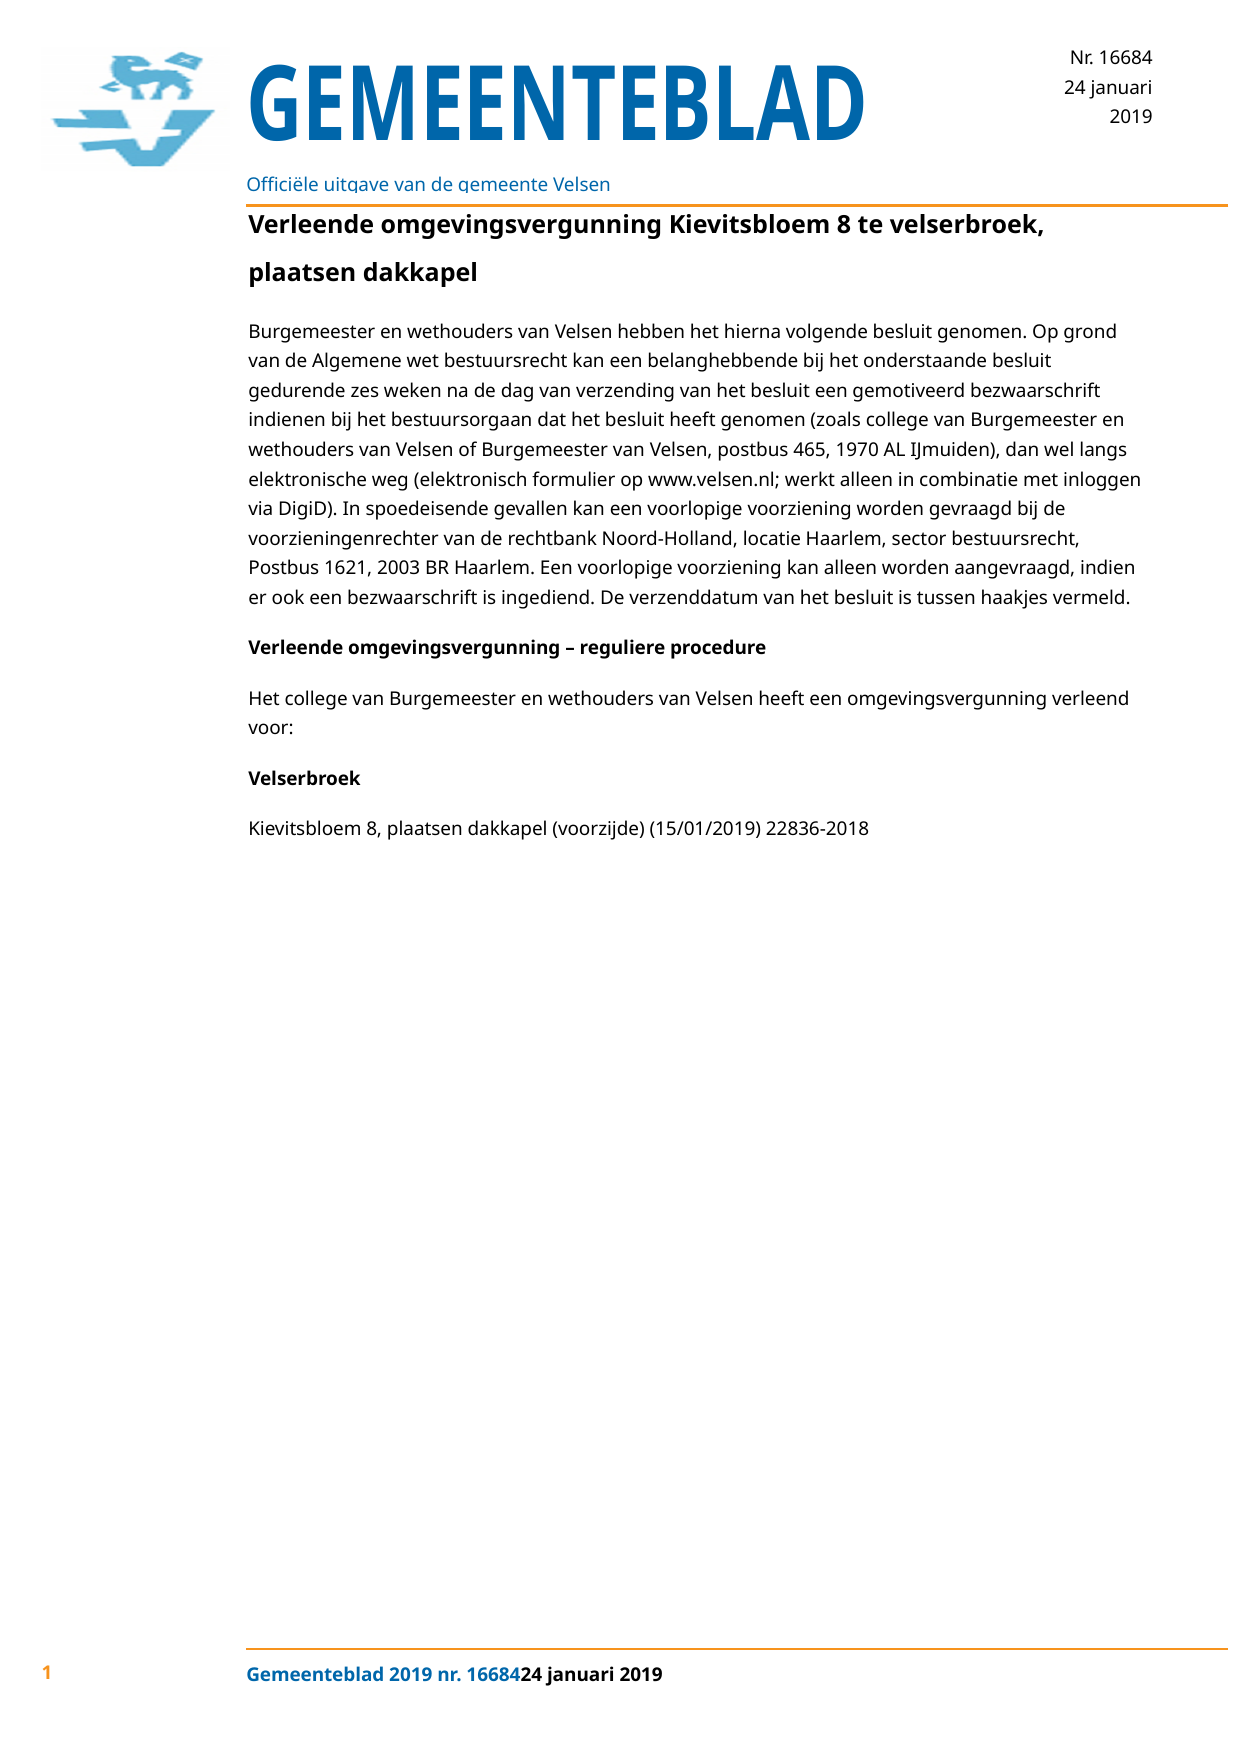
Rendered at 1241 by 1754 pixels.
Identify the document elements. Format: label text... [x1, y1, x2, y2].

picture [41, 47, 231, 172]
text Kievitsbloem 8, plaatsen dakkapel (voorzijde) (15/01/2019) 22836-2018 [248, 815, 1152, 841]
text Burgemeester en wethouders van Velsen hebben het hierna volgende besluit genomen. Op grond van de Algemene wet bestuursrecht kan een belanghebbende bij het onderstaande besluit gedurende zes weken na de dag van verzending van het besluit een gemotiveerd bezwaarschrift indienen bij het bestuursorgaan dat het besluit heeft genomen (zoals college van Burgemeester en wethouders van Velsen of Burgemeester van Velsen, postbus 465, 1970 AL IJmuiden), dan wel langs elektronische weg (elektronisch formulier op www.velsen.nl; werkt alleen in combinatie met inloggen via DigiD). In spoedeisende gevallen kan een voorlopige voorziening worden gevraagd bij de voorzieningenrechter van de rechtbank Noord-Holland, locatie Haarlem, sector bestuursrecht, Postbus 1621, 2003 BR Haarlem. Een voorlopige voorziening kan alleen worden aangevraagd, indien er ook een bezwaarschrift is ingediend. De verzenddatum van het besluit is tussen haakjes vermeld. [248, 318, 1152, 610]
text Verleende omgevingsvergunning Kievitsbloem 8 te velserbroek, plaatsen dakkapel [248, 207, 1152, 288]
text Het college van Burgemeester en wethouders van Velsen heeft een omgevingsvergunning verleend voor: [248, 685, 1152, 740]
text Verleende omgevingsvergunning – reguliere procedure [248, 634, 1152, 660]
text Velserbroek [248, 765, 1152, 791]
